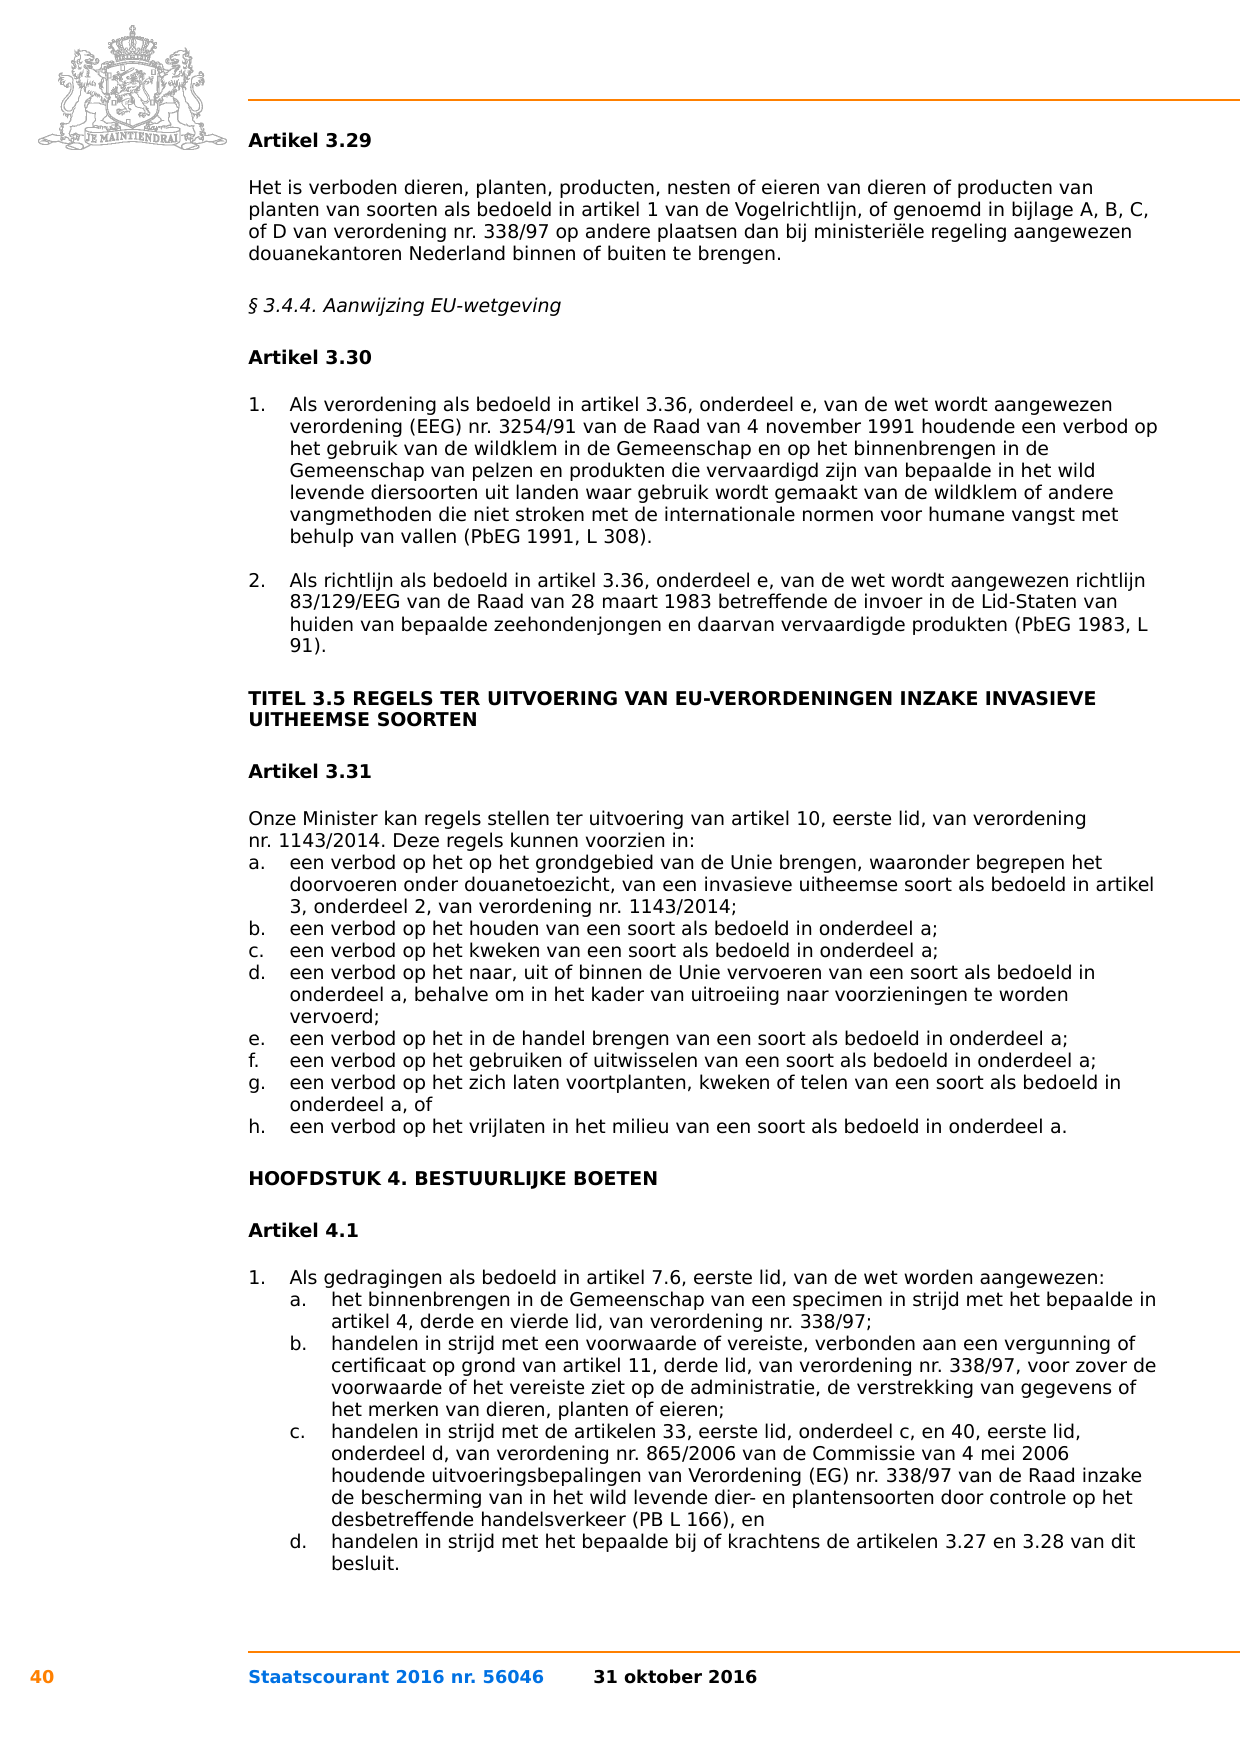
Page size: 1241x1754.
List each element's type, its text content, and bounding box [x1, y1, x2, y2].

text 1. Als gedragingen als bedoeld in artikel 7.6, eerste lid, van de wet worden aangewezen: [248, 1267, 1163, 1289]
text d. handelen in strijd met het bepaalde bij of krachtens de artikelen 3.27 en 3.28 van dit besluit. [289, 1531, 1163, 1575]
text c. een verbod op het kweken van een soort als bedoeld in onderdeel a; [248, 940, 1163, 962]
text f. een verbod op het gebruiken of uitwisselen van een soort als bedoeld in onderdeel a; [248, 1050, 1163, 1072]
subtitle Artikel 3.31 [248, 761, 1163, 783]
text 1. Als verordening als bedoeld in artikel 3.36, onderdeel e, van de wet wordt aangewezen verordening (EEG) nr. 3254/91 van de Raad van 4 november 1991 houdende een verbod op het gebruik van de wildklem in de Gemeenschap en op het binnenbrengen in de Gemeenschap van pelzen en produkten die vervaardigd zijn van bepaalde in het wild levende diersoorten uit landen waar gebruik wordt gemaakt van de wildklem of andere vangmethoden die niet stroken met de internationale normen voor humane vangst met behulp van vallen (PbEG 1991, L 308). [248, 394, 1163, 548]
text e. een verbod op het in de handel brengen van een soort als bedoeld in onderdeel a; [248, 1028, 1163, 1050]
picture [38, 25, 227, 150]
text c. handelen in strijd met de artikelen 33, eerste lid, onderdeel c, en 40, eerste lid, onderdeel d, van verordening nr. 865/2006 van de Commissie van 4 mei 2006 houdende uitvoeringsbepalingen van Verordening (EG) nr. 338/97 van de Raad inzake de bescherming van in het wild levende dier- en plantensoorten door controle op het desbetreffende handelsverkeer (PB L 166), en [289, 1421, 1163, 1531]
text g. een verbod op het zich laten voortplanten, kweken of telen van een soort als bedoeld in onderdeel a, of [248, 1072, 1163, 1116]
subtitle TITEL 3.5 REGELS TER UITVOERING VAN EU-VERORDENINGEN INZAKE INVASIEVE UITHEEMSE SOORTEN [248, 687, 1163, 731]
text a. het binnenbrengen in de Gemeenschap van een specimen in strijd met het bepaalde in artikel 4, derde en vierde lid, van verordening nr. 338/97; [289, 1289, 1163, 1333]
text Onze Minister kan regels stellen ter uitvoering van artikel 10, eerste lid, van verordening nr. 1143/2014. Deze regels kunnen voorzien in: [248, 808, 1163, 852]
subtitle Artikel 4.1 [248, 1220, 1163, 1242]
subtitle Artikel 3.30 [248, 347, 1163, 369]
text b. een verbod op het houden van een soort als bedoeld in onderdeel a; [248, 918, 1163, 940]
text h. een verbod op het vrijlaten in het milieu van een soort als bedoeld in onderdeel a. [248, 1116, 1163, 1138]
subtitle Artikel 3.29 [248, 130, 1163, 152]
text b. handelen in strijd met een voorwaarde of vereiste, verbonden aan een vergunning of certificaat op grond van artikel 11, derde lid, van verordening nr. 338/97, voor zover de voorwaarde of het vereiste ziet op de administratie, de verstrekking van gegevens of het merken van dieren, planten of eieren; [289, 1333, 1163, 1421]
subtitle HOOFDSTUK 4. BESTUURLIJKE BOETEN [248, 1168, 1163, 1190]
subtitle § 3.4.4. Aanwijzing EU-wetgeving [248, 295, 1163, 317]
text a. een verbod op het op het grondgebied van de Unie brengen, waaronder begrepen het doorvoeren onder douanetoezicht, van een invasieve uitheemse soort als bedoeld in artikel 3, onderdeel 2, van verordening nr. 1143/2014; [248, 852, 1163, 918]
text d. een verbod op het naar, uit of binnen de Unie vervoeren van een soort als bedoeld in onderdeel a, behalve om in het kader van uitroeiing naar voorzieningen te worden vervoerd; [248, 962, 1163, 1028]
text 2. Als richtlijn als bedoeld in artikel 3.36, onderdeel e, van de wet wordt aangewezen richtlijn 83/129/EEG van de Raad van 28 maart 1983 betreffende de invoer in de Lid-Staten van huiden van bepaalde zeehondenjongen en daarvan vervaardigde produkten (PbEG 1983, L 91). [248, 569, 1163, 657]
text Het is verboden dieren, planten, producten, nesten of eieren van dieren of producten van planten van soorten als bedoeld in artikel 1 van de Vogelrichtlijn, of genoemd in bijlage A, B, C, of D van verordening nr. 338/97 op andere plaatsen dan bij ministeriële regeling aangewezen douanekantoren Nederland binnen of buiten te brengen. [248, 177, 1163, 265]
